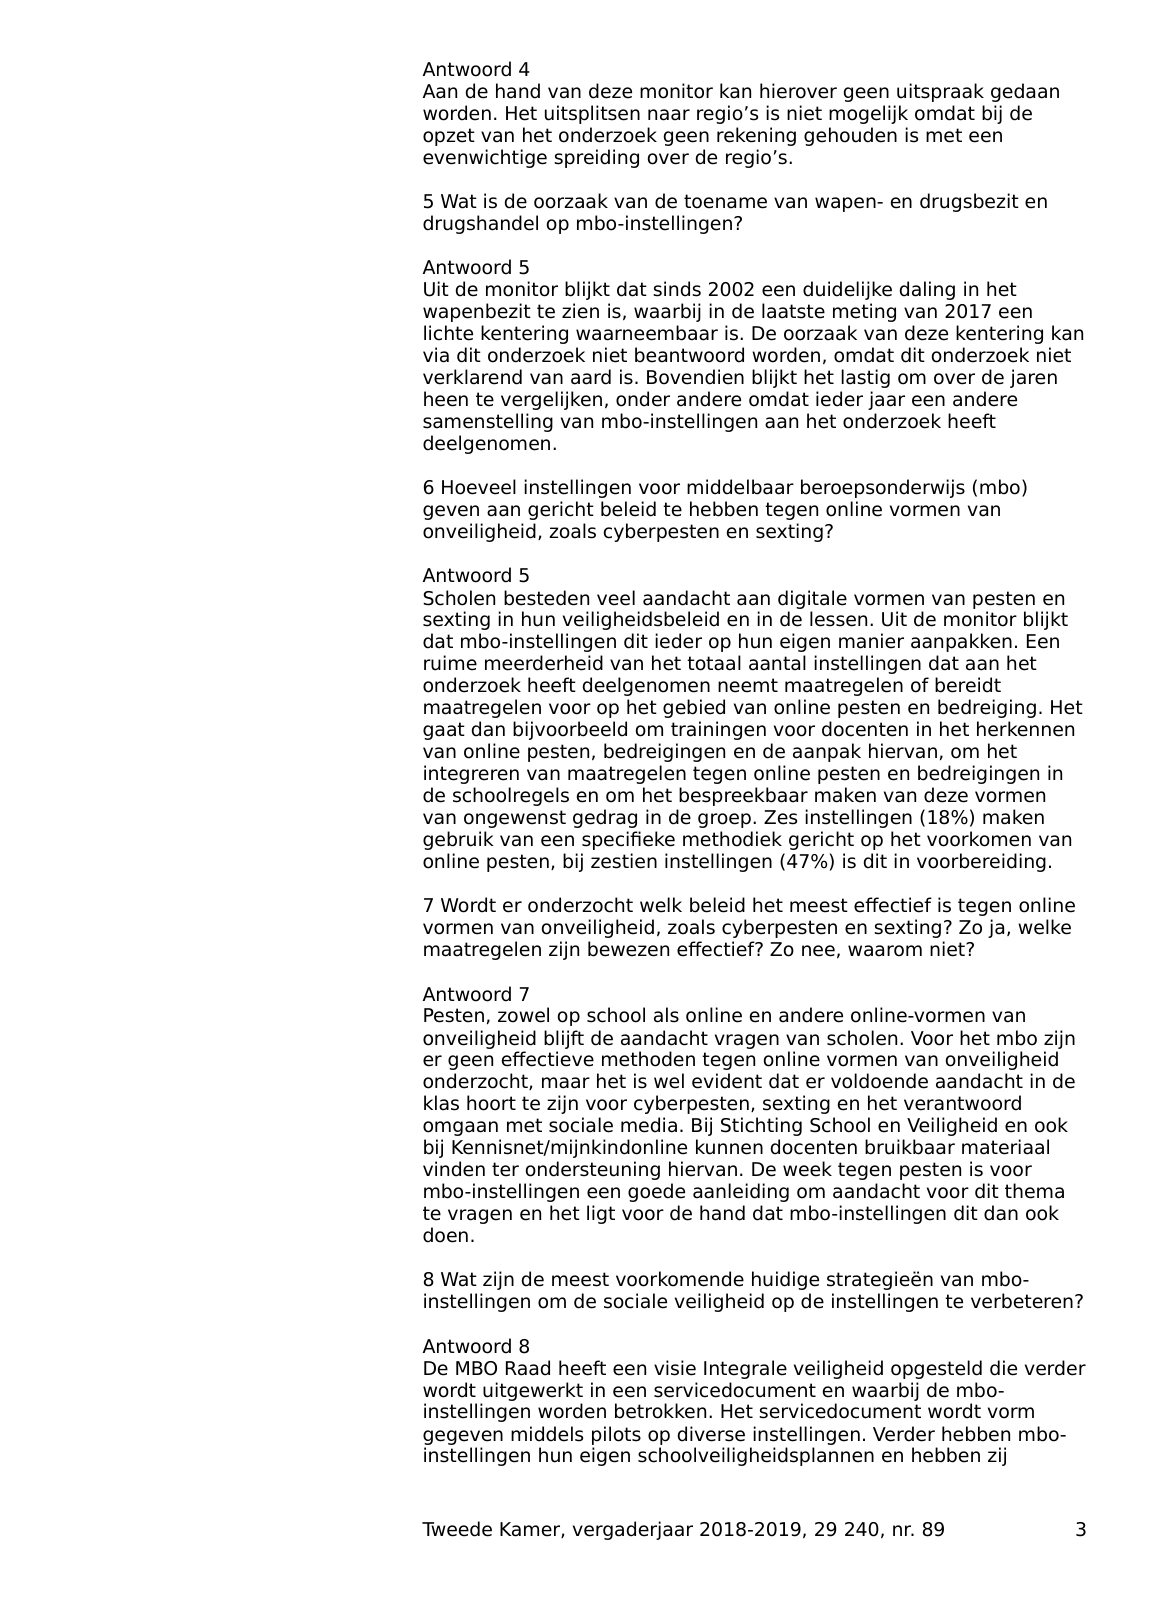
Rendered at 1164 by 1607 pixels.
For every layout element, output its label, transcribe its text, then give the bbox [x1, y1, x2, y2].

text Pesten, zowel op school als online en andere online-vormen van onveiligheid blijft de aandacht vragen van scholen. Voor het mbo zijn er geen effectieve methoden tegen online vormen van onveiligheid onderzocht, maar het is wel evident dat er voldoende aandacht in de klas hoort te zijn voor cyberpesten, sexting en het verantwoord omgaan met sociale media. Bij Stichting School en Veiligheid en ook bij Kennisnet/mijnkindonline kunnen docenten bruikbaar materiaal vinden ter ondersteuning hiervan. De week tegen pesten is voor mbo-instellingen een goede aanleiding om aandacht voor dit thema te vragen en het ligt voor de hand dat mbo-instellingen dit dan ook doen. [422, 1005, 1087, 1247]
text Antwoord 7 [422, 983, 1087, 1005]
text Antwoord 8 [422, 1336, 1087, 1357]
text De MBO Raad heeft een visie Integrale veiligheid opgesteld die verder wordt uitgewerkt in een servicedocument en waarbij de mbo-instellingen worden betrokken. Het servicedocument wordt vorm gegeven middels pilots op diverse instellingen. Verder hebben mbo-instellingen hun eigen schoolveiligheidsplannen en hebben zij [422, 1357, 1087, 1467]
text Aan de hand van deze monitor kan hierover geen uitspraak gedaan worden. Het uitsplitsen naar regio’s is niet mogelijk omdat bij de opzet van het onderzoek geen rekening gehouden is met een evenwichtige spreiding over de regio’s. [422, 81, 1087, 169]
text 7 Wordt er onderzocht welk beleid het meest effectief is tegen online vormen van onveiligheid, zoals cyberpesten en sexting? Zo ja, welke maatregelen zijn bewezen effectief? Zo nee, waarom niet? [422, 895, 1087, 961]
text Antwoord 5 [422, 257, 1087, 279]
text Scholen besteden veel aandacht aan digitale vormen van pesten en sexting in hun veiligheidsbeleid en in de lessen. Uit de monitor blijkt dat mbo-instellingen dit ieder op hun eigen manier aanpakken. Een ruime meerderheid van het totaal aantal instellingen dat aan het onderzoek heeft deelgenomen neemt maatregelen of bereidt maatregelen voor op het gebied van online pesten en bedreiging. Het gaat dan bijvoorbeeld om trainingen voor docenten in het herkennen van online pesten, bedreigingen en de aanpak hiervan, om het integreren van maatregelen tegen online pesten en bedreigingen in de schoolregels en om het bespreekbaar maken van deze vormen van ongewenst gedrag in de groep. Zes instellingen (18%) maken gebruik van een specifieke methodiek gericht op het voorkomen van online pesten, bij zestien instellingen (47%) is dit in voorbereiding. [422, 587, 1087, 873]
text Antwoord 4 [422, 59, 1087, 81]
text 8 Wat zijn de meest voorkomende huidige strategieën van mbo-instellingen om de sociale veiligheid op de instellingen te verbeteren? [422, 1269, 1087, 1313]
text 6 Hoeveel instellingen voor middelbaar beroepsonderwijs (mbo) geven aan gericht beleid te hebben tegen online vormen van onveiligheid, zoals cyberpesten en sexting? [422, 477, 1087, 543]
text 5 Wat is de oorzaak van de toename van wapen- en drugsbezit en drugshandel op mbo-instellingen? [422, 191, 1087, 235]
text Uit de monitor blijkt dat sinds 2002 een duidelijke daling in het wapenbezit te zien is, waarbij in de laatste meting van 2017 een lichte kentering waarneembaar is. De oorzaak van deze kentering kan via dit onderzoek niet beantwoord worden, omdat dit onderzoek niet verklarend van aard is. Bovendien blijkt het lastig om over de jaren heen te vergelijken, onder andere omdat ieder jaar een andere samenstelling van mbo-instellingen aan het onderzoek heeft deelgenomen. [422, 279, 1087, 455]
text Antwoord 5 [422, 565, 1087, 587]
